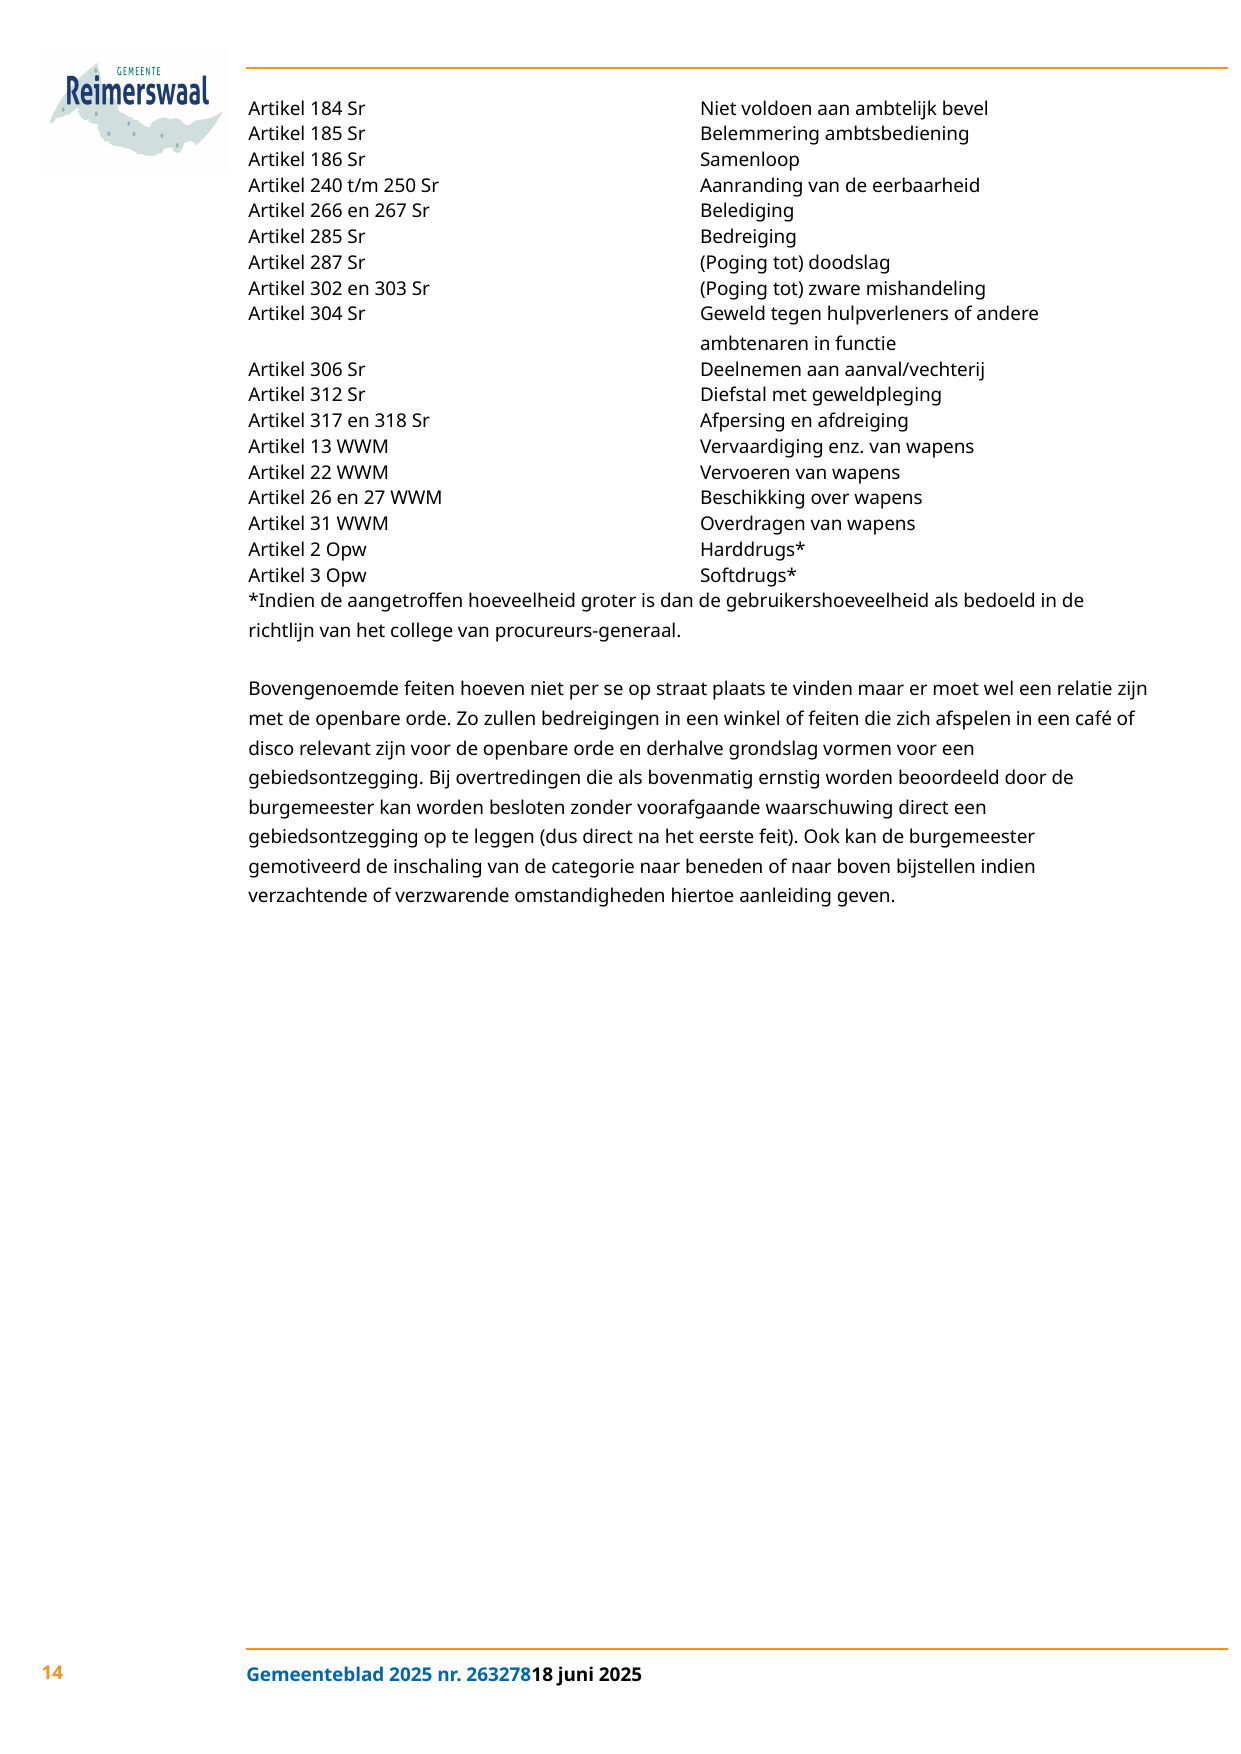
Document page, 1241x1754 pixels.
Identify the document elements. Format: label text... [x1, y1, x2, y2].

table_cell Overdragen van wapens [700, 510, 1152, 536]
table_cell Geweld tegen hulpverleners of andere ambtenaren in functie [700, 301, 1152, 356]
table_cell Artikel 306 Sr [248, 356, 700, 382]
table_cell Artikel 184 Sr [248, 95, 700, 121]
table_cell *Indien de aangetroffen hoeveelheid groter is dan de gebruikershoeveelheid als bedoeld in de richtlijn van het college van procureurs-generaal. [248, 588, 1152, 643]
table_cell Artikel 22 WWM [248, 459, 700, 484]
table_cell Artikel 304 Sr [248, 301, 700, 356]
table_cell Vervoeren van wapens [700, 459, 1152, 484]
table_cell Artikel 312 Sr [248, 382, 700, 407]
table_cell Deelnemen aan aanval/vechterij [700, 356, 1152, 382]
table_cell Beschikking over wapens [700, 485, 1152, 510]
table_cell Belediging [700, 198, 1152, 223]
table_cell Artikel 186 Sr [248, 146, 700, 172]
table_cell Artikel 13 WWM [248, 433, 700, 459]
table_cell Aanranding van de eerbaarheid [700, 172, 1152, 198]
table_cell Artikel 26 en 27 WWM [248, 485, 700, 510]
table_cell Artikel 2 Opw [248, 536, 700, 562]
table_cell Artikel 285 Sr [248, 224, 700, 249]
table_cell Softdrugs* [700, 562, 1152, 587]
table_cell Artikel 266 en 267 Sr [248, 198, 700, 223]
picture [41, 47, 231, 172]
table_cell Bedreiging [700, 224, 1152, 249]
table_cell Belemmering ambtsbediening [700, 121, 1152, 146]
table_cell (Poging tot) doodslag [700, 249, 1152, 275]
table_cell Artikel 302 en 303 Sr [248, 275, 700, 301]
table_cell Artikel 317 en 318 Sr [248, 408, 700, 433]
table_cell Artikel 185 Sr [248, 121, 700, 146]
table_cell Artikel 3 Opw [248, 562, 700, 587]
table_cell Vervaardiging enz. van wapens [700, 433, 1152, 459]
table_cell Diefstal met geweldpleging [700, 382, 1152, 407]
table_cell Afpersing en afdreiging [700, 408, 1152, 433]
table_cell Artikel 287 Sr [248, 249, 700, 275]
table_cell Niet voldoen aan ambtelijk bevel [700, 95, 1152, 121]
table_cell (Poging tot) zware mishandeling [700, 275, 1152, 301]
table_cell Samenloop [700, 146, 1152, 172]
table_cell Harddrugs* [700, 536, 1152, 562]
table_cell Artikel 31 WWM [248, 510, 700, 536]
text Bovengenoemde feiten hoeven niet per se op straat plaats te vinden maar er moet wel een relatie zijn met de openbare orde. Zo zullen bedreigingen in een winkel of feiten die zich afspelen in een café of disco relevant zijn voor de openbare orde en derhalve grondslag vormen voor een gebiedsontzegging. Bij overtredingen die als bovenmatig ernstig worden beoordeeld door de burgemeester kan worden besloten zonder voorafgaande waarschuwing direct een gebiedsontzegging op te leggen (dus direct na het eerste feit). Ook kan de burgemeester gemotiveerd de inschaling van de categorie naar beneden of naar boven bijstellen indien verzachtende of verzwarende omstandigheden hiertoe aanleiding geven. [248, 676, 1152, 908]
table_cell Artikel 240 t/m 250 Sr [248, 172, 700, 198]
